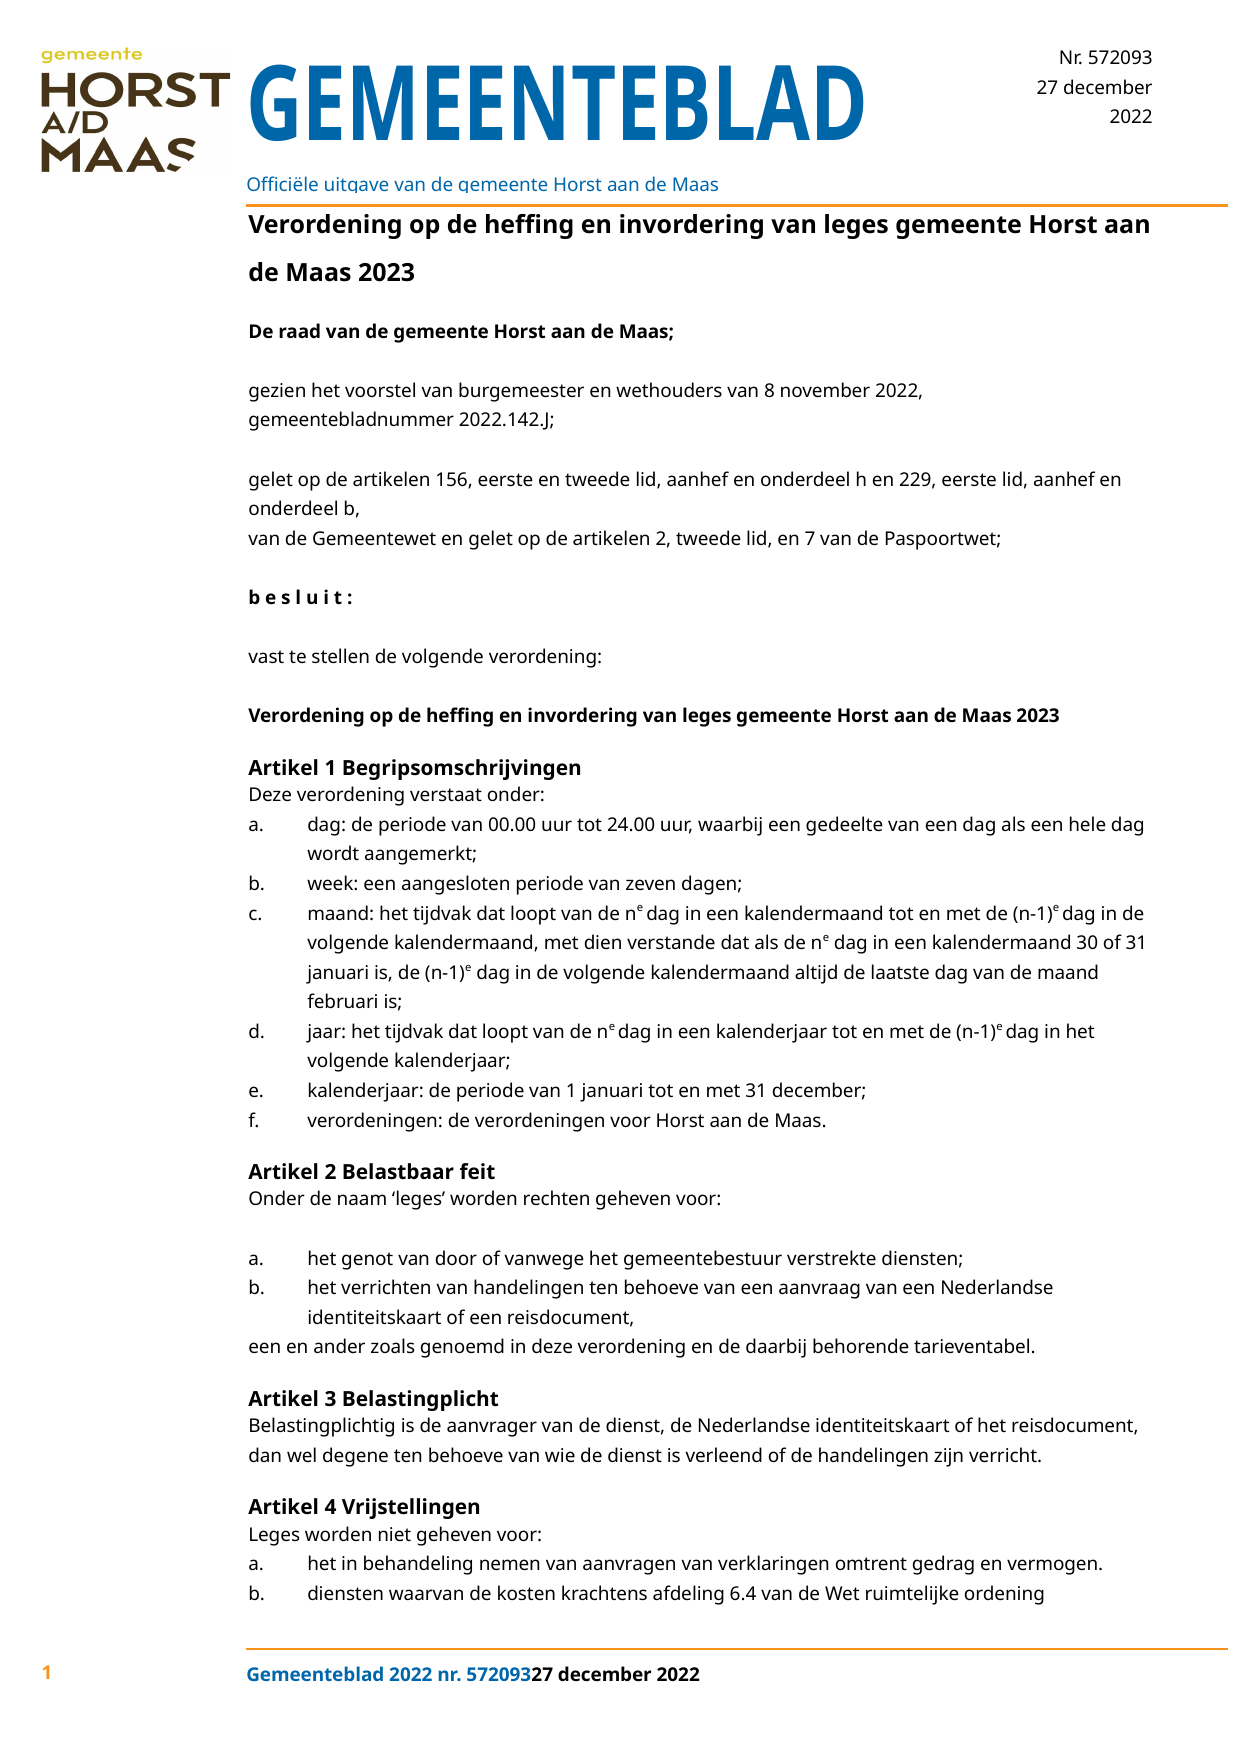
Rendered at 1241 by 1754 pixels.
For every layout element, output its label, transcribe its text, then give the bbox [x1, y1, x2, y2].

text Leges worden niet geheven voor: [248, 1521, 1152, 1547]
text De raad van de gemeente Horst aan de Maas; [248, 318, 1152, 344]
text gezien het voorstel van burgemeester en wethouders van 8 november 2022, [248, 377, 1152, 403]
text Verordening op de heffing en invordering van leges gemeente Horst aan de Maas 2023 [248, 207, 1152, 288]
text Deze verordening verstaat onder: [248, 781, 1152, 807]
text een en ander zoals genoemd in deze verordening en de daarbij behorende tarieventabel. [248, 1333, 1152, 1359]
text gemeentebladnummer 2022.142.J; [248, 407, 1152, 432]
picture [41, 47, 231, 172]
list het genot van door of vanwege het gemeentebestuur verstrekte diensten; [248, 1245, 1152, 1271]
text Onder de naam ‘leges’ worden rechten geheven voor: [248, 1186, 1152, 1211]
text Belastingplichtig is de aanvrager van de dienst, de Nederlandse identiteitskaart of het reisdocument, dan wel degene ten behoeve van wie de dienst is verleend of de handelingen zijn verricht. [248, 1412, 1152, 1468]
list verordeningen: de verordeningen voor Horst aan de Maas. [248, 1107, 1152, 1132]
text Verordening op de heffing en invordering van leges gemeente Horst aan de Maas 2023 [248, 702, 1152, 728]
text gelet op de artikelen 156, eerste en tweede lid, aanhef en onderdeel h en 229, eerste lid, aanhef en onderdeel b, [248, 466, 1152, 521]
list jaar: het tijdvak dat loopt van de ne dag in een kalenderjaar tot en met de (n-1)e dag in het volgende kalenderjaar; [248, 1018, 1152, 1073]
list kalenderjaar: de periode van 1 januari tot en met 31 december; [248, 1077, 1152, 1103]
list week: een aangesloten periode van zeven dagen; [248, 870, 1152, 896]
text vast te stellen de volgende verordening: [248, 643, 1152, 669]
text b e s l u i t : [248, 584, 1152, 610]
text Artikel 2 Belastbaar feit [248, 1157, 1152, 1186]
list het in behandeling nemen van aanvragen van verklaringen omtrent gedrag en vermogen. [248, 1550, 1152, 1576]
text Artikel 4 Vrijstellingen [248, 1492, 1152, 1521]
list dag: de periode van 00.00 uur tot 24.00 uur, waarbij een gedeelte van een dag als een hele dag wordt aangemerkt; [248, 811, 1152, 866]
list het verrichten van handelingen ten behoeve van een aanvraag van een Nederlandse identiteitskaart of een reisdocument, [248, 1274, 1152, 1330]
text van de Gemeentewet en gelet op de artikelen 2, tweede lid, en 7 van de Paspoortwet; [248, 525, 1152, 551]
text Artikel 3 Belastingplicht [248, 1384, 1152, 1412]
text Artikel 1 Begripsomschrijvingen [248, 753, 1152, 781]
list maand: het tijdvak dat loopt van de ne dag in een kalendermaand tot en met de (n-1)e dag in de volgende kalendermaand, met dien verstande dat als de ne dag in een kalendermaand 30 of 31 januari is, de (n-1)e dag in de volgende kalendermaand altijd de laatste dag van de maand februari is; [248, 900, 1152, 1014]
list diensten waarvan de kosten krachtens afdeling 6.4 van de Wet ruimtelijke ordening [248, 1580, 1152, 1606]
